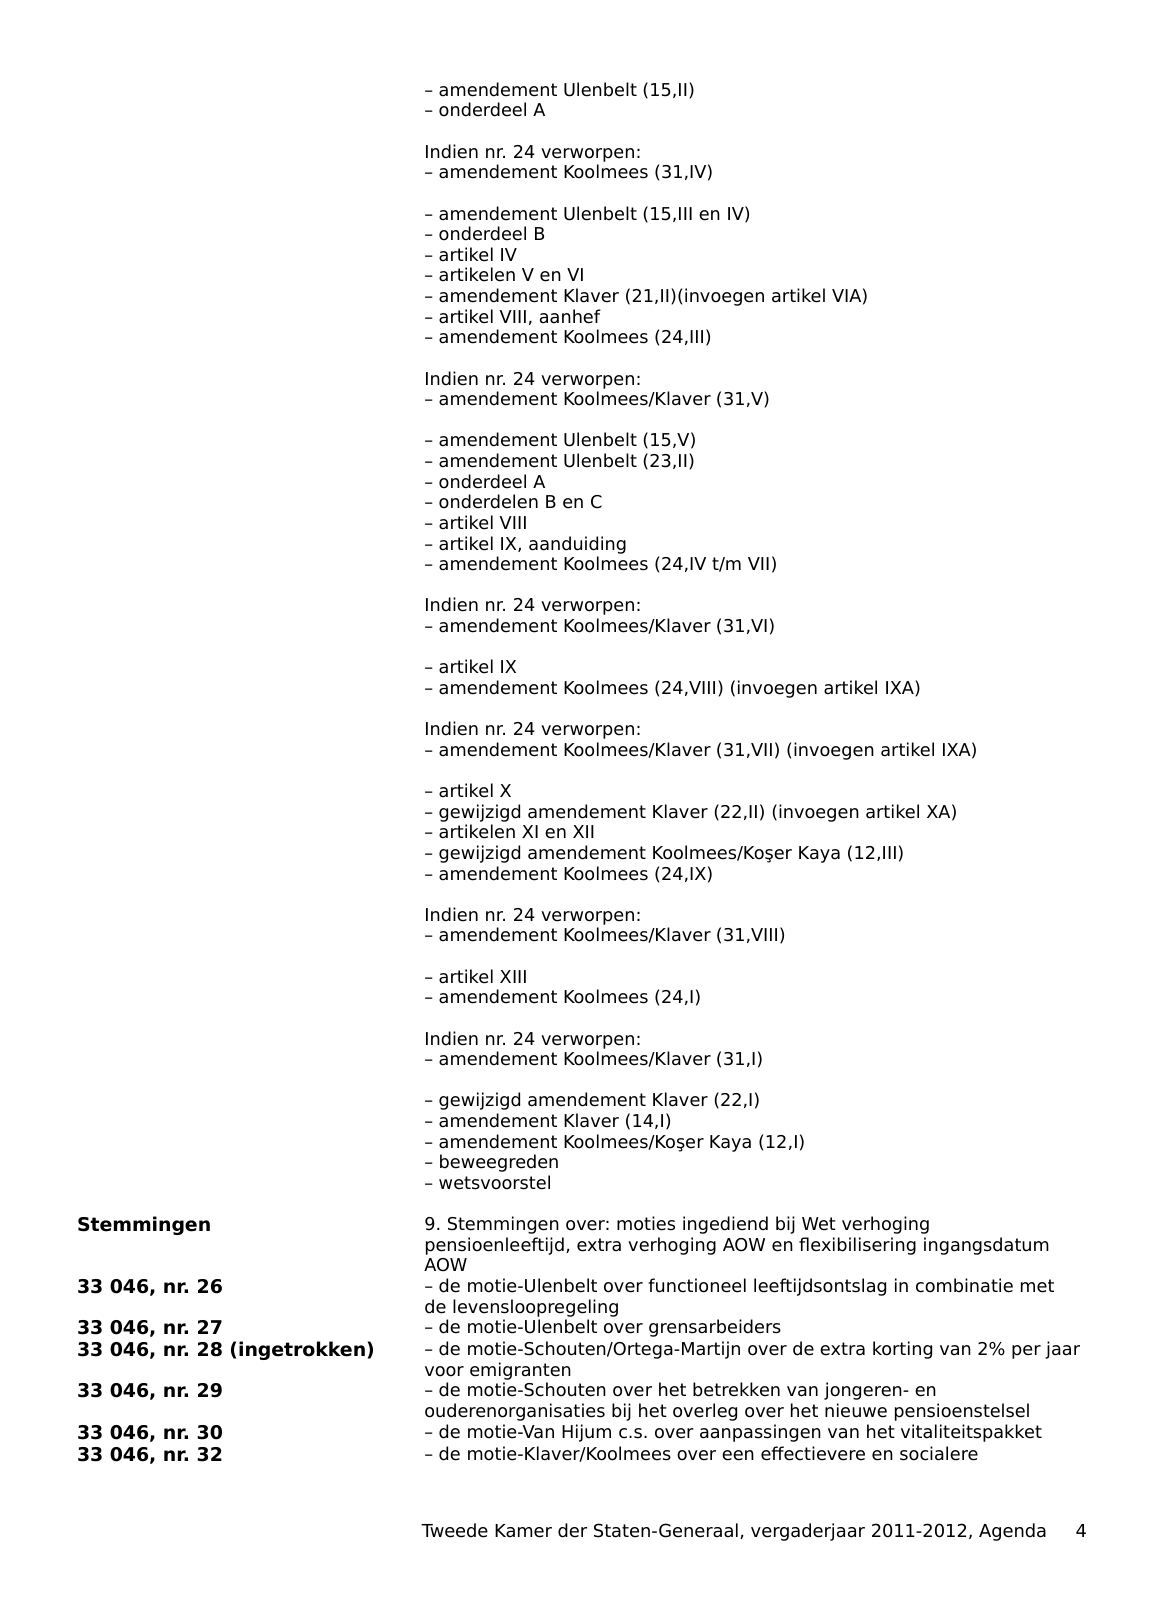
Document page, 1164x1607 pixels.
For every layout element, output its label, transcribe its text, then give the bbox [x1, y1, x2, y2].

table_cell [77, 946, 401, 967]
table_cell [401, 389, 418, 410]
table_cell – onderdeel A [418, 472, 1087, 492]
table_cell [401, 740, 418, 760]
table_cell [401, 1049, 418, 1070]
table_cell – artikel X [418, 781, 1087, 802]
table_cell [401, 1008, 418, 1028]
table_cell 33 046, nr. 26 [77, 1276, 401, 1317]
table_cell – artikelen XI en XII [418, 822, 1087, 843]
table_cell – amendement Koolmees/Klaver (31,V) [418, 389, 1087, 410]
table_cell [418, 121, 1087, 142]
table_cell [77, 204, 401, 224]
table_cell [418, 348, 1087, 368]
table_cell Indien nr. 24 verworpen: [418, 142, 1087, 162]
table_cell [401, 719, 418, 740]
table_cell [401, 678, 418, 698]
table_cell – amendement Klaver (21,II)(invoegen artikel VIA) [418, 286, 1087, 307]
table_cell [77, 59, 401, 80]
table_cell [401, 946, 418, 967]
table_cell – de motie-Schouten/Ortega-Martijn over de extra korting van 2% per jaar voor emigranten [418, 1339, 1087, 1380]
table_cell Indien nr. 24 verworpen: [418, 1029, 1087, 1049]
table_cell [77, 162, 401, 183]
table_cell [77, 534, 401, 554]
table_cell [401, 204, 418, 224]
table_cell Indien nr. 24 verworpen: [418, 905, 1087, 925]
table_cell [77, 595, 401, 616]
table_cell [401, 781, 418, 802]
table_cell 33 046, nr. 29 [77, 1380, 401, 1422]
table_cell [77, 224, 401, 245]
table_cell [401, 554, 418, 575]
table_cell [401, 575, 418, 595]
table_cell [77, 740, 401, 760]
table_cell 33 046, nr. 28 (ingetrokken) [77, 1339, 401, 1380]
table_cell [401, 987, 418, 1008]
table_cell [401, 245, 418, 265]
table_cell [401, 80, 418, 100]
table_cell [77, 389, 401, 410]
table_cell [77, 822, 401, 843]
table_cell [77, 616, 401, 637]
table_cell Indien nr. 24 verworpen: [418, 595, 1087, 616]
table_cell [418, 1070, 1087, 1090]
table_cell [401, 327, 418, 348]
table_cell [401, 1444, 418, 1466]
table_cell – artikel IX [418, 657, 1087, 678]
table_cell [401, 492, 418, 513]
table_cell – onderdelen B en C [418, 492, 1087, 513]
table_cell [401, 1132, 418, 1152]
table_cell – artikel IV [418, 245, 1087, 265]
table_cell [77, 1029, 401, 1049]
table_cell – amendement Klaver (14,I) [418, 1111, 1087, 1132]
table_cell [401, 348, 418, 368]
table_cell [77, 987, 401, 1008]
table_cell [418, 575, 1087, 595]
table_cell [418, 699, 1087, 719]
table_cell [401, 472, 418, 492]
table_cell – artikel VIII [418, 513, 1087, 533]
table_cell [77, 1111, 401, 1132]
table_cell [77, 80, 401, 100]
table_cell – artikel IX, aanduiding [418, 534, 1087, 554]
table_cell – de motie-Van Hijum c.s. over aanpassingen van het vitaliteitspakket [418, 1422, 1087, 1444]
table_cell – amendement Ulenbelt (15,III en IV) [418, 204, 1087, 224]
table_cell [401, 224, 418, 245]
table_cell [77, 472, 401, 492]
table_cell [401, 286, 418, 307]
table_cell – amendement Koolmees/Klaver (31,I) [418, 1049, 1087, 1070]
table_cell [401, 1111, 418, 1132]
table_cell [77, 513, 401, 533]
table_cell [401, 1422, 418, 1444]
table_cell [401, 307, 418, 327]
table_cell [401, 1173, 418, 1193]
table_cell – onderdeel A [418, 100, 1087, 121]
table_cell [77, 802, 401, 822]
table_cell [401, 430, 418, 451]
table_cell – gewijzigd amendement Koolmees/Koşer Kaya (12,III) [418, 843, 1087, 863]
table_cell [77, 678, 401, 698]
table_cell [77, 554, 401, 575]
table_cell [77, 1132, 401, 1152]
table_cell – gewijzigd amendement Klaver (22,I) [418, 1090, 1087, 1111]
table_cell [77, 265, 401, 286]
table_cell 9. Stemmingen over: moties ingediend bij Wet verhoging pensioenleeftijd, extra verhoging AOW en flexibilisering ingangsdatum AOW [418, 1214, 1087, 1276]
table_cell [77, 884, 401, 905]
table_cell [401, 1380, 418, 1422]
table_cell [418, 760, 1087, 781]
table_cell [77, 327, 401, 348]
table_cell [77, 719, 401, 740]
table_cell [77, 348, 401, 368]
table_cell [418, 59, 1087, 80]
table_cell [77, 492, 401, 513]
table_cell – de motie-Schouten over het betrekken van jongeren- en ouderenorganisaties bij het overleg over het nieuwe pensioenstelsel [418, 1380, 1087, 1422]
table_cell [418, 637, 1087, 657]
table_cell [77, 1090, 401, 1111]
table_cell – amendement Koolmees/Klaver (31,VI) [418, 616, 1087, 637]
table_cell [77, 286, 401, 307]
table_cell [401, 1214, 418, 1276]
table_cell – amendement Koolmees (24,IV t/m VII) [418, 554, 1087, 575]
table_cell [77, 183, 401, 203]
table_cell – amendement Koolmees (24,VIII) (invoegen artikel IXA) [418, 678, 1087, 698]
table_cell [401, 760, 418, 781]
table_cell [401, 100, 418, 121]
table_cell [401, 657, 418, 678]
table_cell – amendement Ulenbelt (23,II) [418, 451, 1087, 472]
table_cell [77, 142, 401, 162]
table_cell – wetsvoorstel [418, 1173, 1087, 1193]
table_cell – amendement Koolmees (24,IX) [418, 864, 1087, 884]
table_cell [401, 843, 418, 863]
table_cell – amendement Ulenbelt (15,II) [418, 80, 1087, 100]
table_cell [418, 884, 1087, 905]
table_cell [401, 59, 418, 80]
table_cell [77, 575, 401, 595]
table_cell [77, 451, 401, 472]
table_cell [77, 699, 401, 719]
table_cell [418, 410, 1087, 430]
table_cell – amendement Koolmees/Koşer Kaya (12,I) [418, 1132, 1087, 1152]
table_cell [401, 1029, 418, 1049]
table_cell – amendement Ulenbelt (15,V) [418, 430, 1087, 451]
table_cell [418, 183, 1087, 203]
table_cell [77, 905, 401, 925]
table_cell [77, 369, 401, 389]
table_cell [401, 513, 418, 533]
table_cell Indien nr. 24 verworpen: [418, 719, 1087, 740]
table_cell [401, 884, 418, 905]
table_cell Indien nr. 24 verworpen: [418, 369, 1087, 389]
table_cell – artikelen V en VI [418, 265, 1087, 286]
table_cell [401, 595, 418, 616]
table_cell [77, 925, 401, 946]
table_cell [77, 657, 401, 678]
table_cell – de motie-Klaver/Koolmees over een effectievere en socialere [418, 1444, 1087, 1466]
table_cell – de motie-Ulenbelt over grensarbeiders [418, 1317, 1087, 1339]
table_cell – gewijzigd amendement Klaver (22,II) (invoegen artikel XA) [418, 802, 1087, 822]
table_cell Stemmingen [77, 1214, 401, 1276]
table_cell [401, 451, 418, 472]
table_cell [401, 1070, 418, 1090]
table_cell [401, 162, 418, 183]
table_cell [401, 1317, 418, 1339]
table_cell [401, 925, 418, 946]
table_cell – amendement Koolmees (24,III) [418, 327, 1087, 348]
table_cell [401, 1276, 418, 1317]
table_cell [401, 369, 418, 389]
table_cell [77, 430, 401, 451]
table_cell [77, 100, 401, 121]
table_cell [401, 1194, 418, 1214]
table_cell [401, 616, 418, 637]
table_cell [401, 802, 418, 822]
table_cell [77, 1008, 401, 1028]
table_cell [77, 1070, 401, 1090]
table_cell [401, 905, 418, 925]
table_cell [77, 410, 401, 430]
table_cell [77, 307, 401, 327]
table_cell [401, 183, 418, 203]
table_cell [401, 967, 418, 987]
table_cell [77, 637, 401, 657]
table_cell [401, 410, 418, 430]
table_cell [401, 637, 418, 657]
table_cell [77, 1152, 401, 1173]
table_cell [401, 864, 418, 884]
table_cell [77, 1194, 401, 1214]
table_cell – beweegreden [418, 1152, 1087, 1173]
table_cell 33 046, nr. 30 [77, 1422, 401, 1444]
table_cell [77, 245, 401, 265]
table_cell [77, 843, 401, 863]
table_cell [401, 121, 418, 142]
table_cell [401, 534, 418, 554]
table_cell – amendement Koolmees/Klaver (31,VIII) [418, 925, 1087, 946]
table_cell [401, 1339, 418, 1380]
table_cell [77, 864, 401, 884]
table_cell [77, 121, 401, 142]
table_cell – artikel XIII [418, 967, 1087, 987]
table_cell [77, 1173, 401, 1193]
table_cell [401, 1152, 418, 1173]
table_cell [401, 265, 418, 286]
table_cell [401, 1090, 418, 1111]
table_cell – amendement Koolmees/Klaver (31,VII) (invoegen artikel IXA) [418, 740, 1087, 760]
table_cell [418, 946, 1087, 967]
table_cell [401, 699, 418, 719]
table_cell – artikel VIII, aanhef [418, 307, 1087, 327]
table_cell [418, 1194, 1087, 1214]
table_cell [77, 1049, 401, 1070]
table_cell 33 046, nr. 32 [77, 1444, 401, 1466]
table_cell 33 046, nr. 27 [77, 1317, 401, 1339]
table_cell – de motie-Ulenbelt over functioneel leeftijdsontslag in combinatie met de levensloopregeling [418, 1276, 1087, 1317]
table_cell [77, 781, 401, 802]
table_cell [401, 142, 418, 162]
table_cell [77, 760, 401, 781]
table_cell [418, 1008, 1087, 1028]
table_cell [77, 967, 401, 987]
table_cell – amendement Koolmees (24,I) [418, 987, 1087, 1008]
table_cell [401, 822, 418, 843]
table_cell – onderdeel B [418, 224, 1087, 245]
table_cell – amendement Koolmees (31,IV) [418, 162, 1087, 183]
